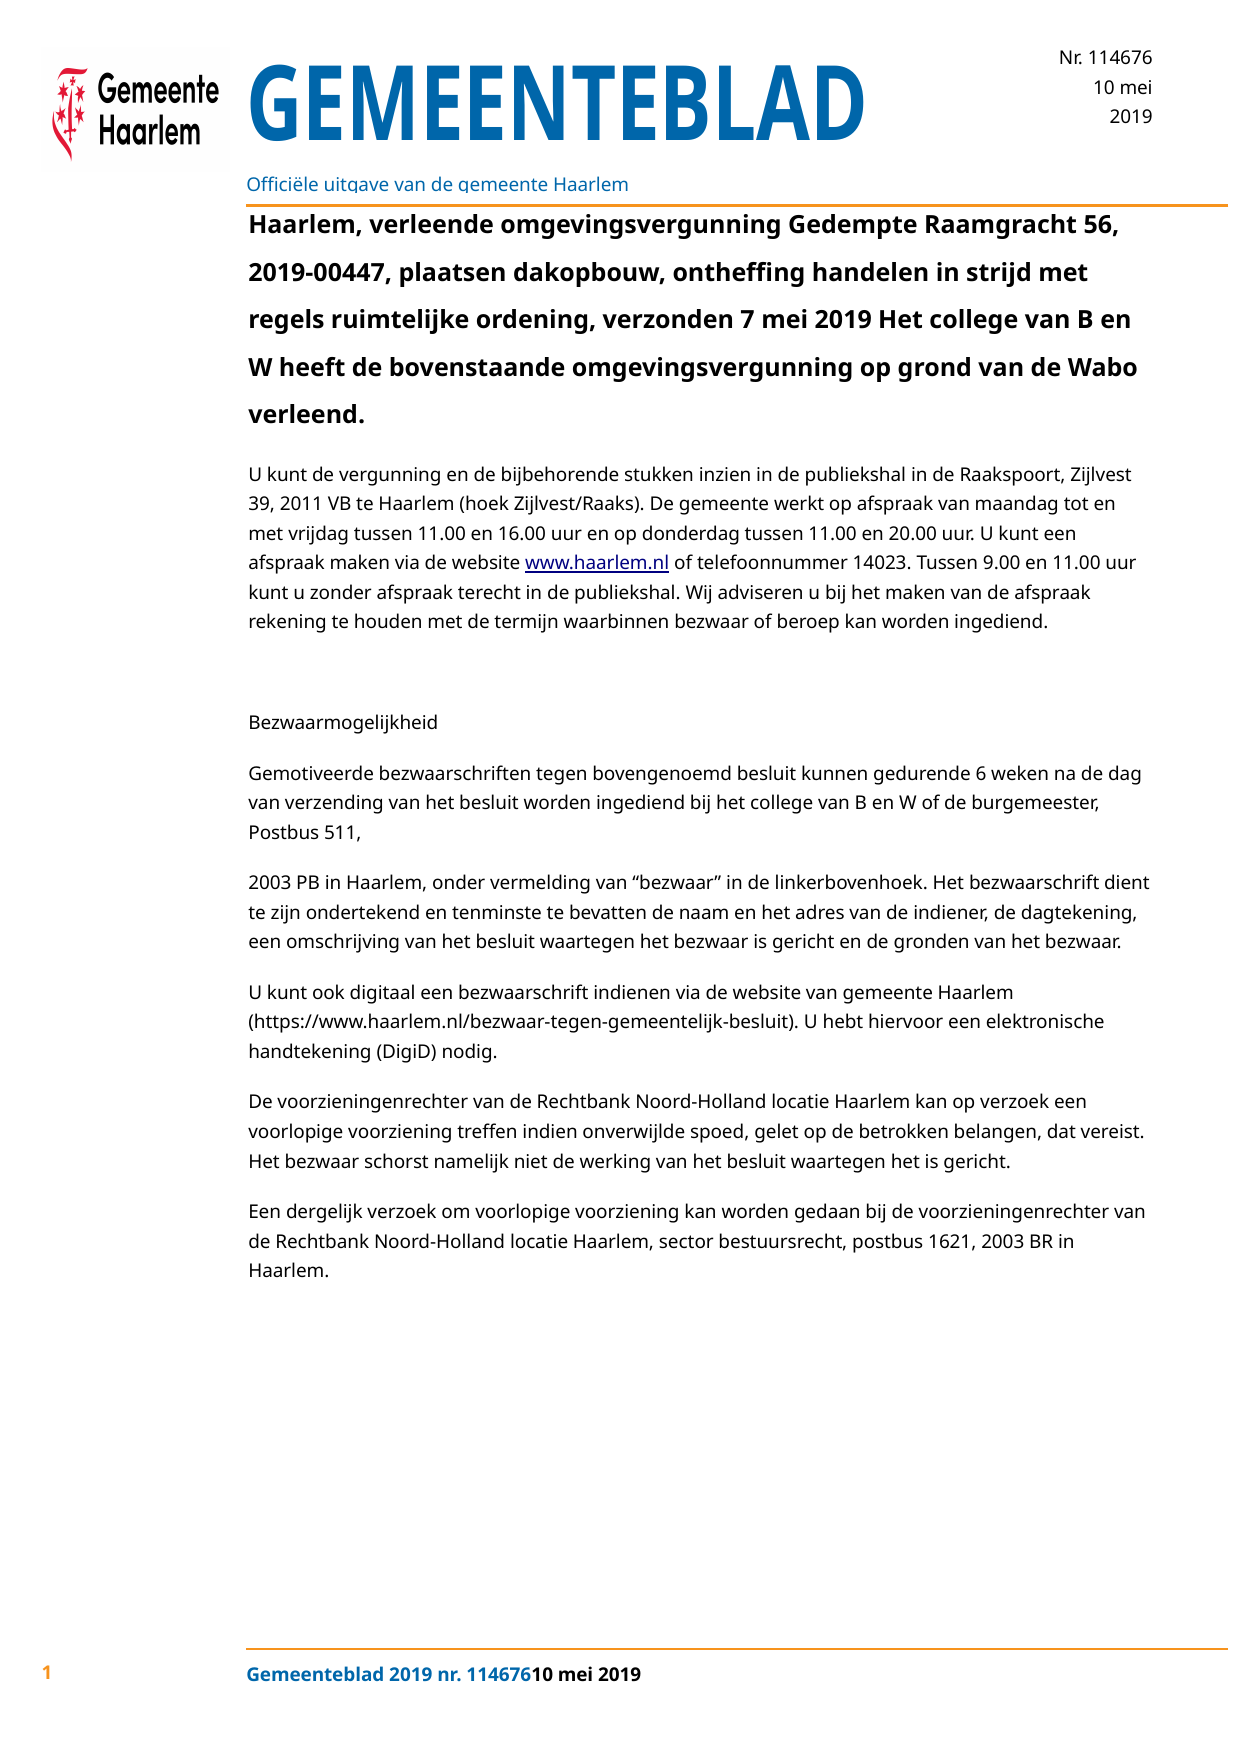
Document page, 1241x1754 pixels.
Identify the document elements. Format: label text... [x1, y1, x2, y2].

text Haarlem, verleende omgevingsvergunning Gedempte Raamgracht 56, 2019-00447, plaatsen dakopbouw, ontheffing handelen in strijd met regels ruimtelijke ordening, verzonden 7 mei 2019 Het college van B en W heeft de bovenstaande omgevingsvergunning op grond van de Wabo verleend. [248, 207, 1152, 431]
text Een dergelijk verzoek om voorlopige voorziening kan worden gedaan bij de voorzieningenrechter van de Rechtbank Noord-Holland locatie Haarlem, sector bestuursrecht, postbus 1621, 2003 BR in Haarlem. [248, 1198, 1152, 1283]
text U kunt ook digitaal een bezwaarschrift indienen via de website van gemeente Haarlem (https://www.haarlem.nl/bezwaar-tegen-gemeentelijk-besluit). U hebt hiervoor een elektronische handtekening (DigiD) nodig. [248, 979, 1152, 1064]
text Bezwaarmogelijkheid [248, 709, 1152, 735]
text 2003 PB in Haarlem, onder vermelding van “bezwaar” in de linkerbovenhoek. Het bezwaarschrift dient te zijn ondertekend en tenminste te bevatten de naam en het adres van de indiener, de dagtekening, een omschrijving van het besluit waartegen het bezwaar is gericht en de gronden van het bezwaar. [248, 869, 1152, 954]
text De voorzieningenrechter van de Rechtbank Noord-Holland locatie Haarlem kan op verzoek een voorlopige voorziening treffen indien onverwijlde spoed, gelet op de betrokken belangen, dat vereist. Het bezwaar schorst namelijk niet de werking van het besluit waartegen het is gericht. [248, 1089, 1152, 1173]
text Gemotiveerde bezwaarschriften tegen bovengenoemd besluit kunnen gedurende 6 weken na de dag van verzending van het besluit worden ingediend bij het college van B en W of de burgemeester, Postbus 511, [248, 760, 1152, 845]
text U kunt de vergunning en de bijbehorende stukken inzien in de publiekshal in de Raakspoort, Zijlvest 39, 2011 VB te Haarlem (hoek Zijlvest/Raaks). De gemeente werkt op afspraak van maandag tot en met vrijdag tussen 11.00 en 16.00 uur en op donderdag tussen 11.00 en 20.00 uur. U kunt een afspraak maken via de website www.haarlem.nl of telefoonnummer 14023. Tussen 9.00 en 11.00 uur kunt u zonder afspraak terecht in de publiekshal. Wij adviseren u bij het maken van de afspraak rekening te houden met de termijn waarbinnen bezwaar of beroep kan worden ingediend. [248, 461, 1152, 634]
picture [41, 47, 231, 172]
